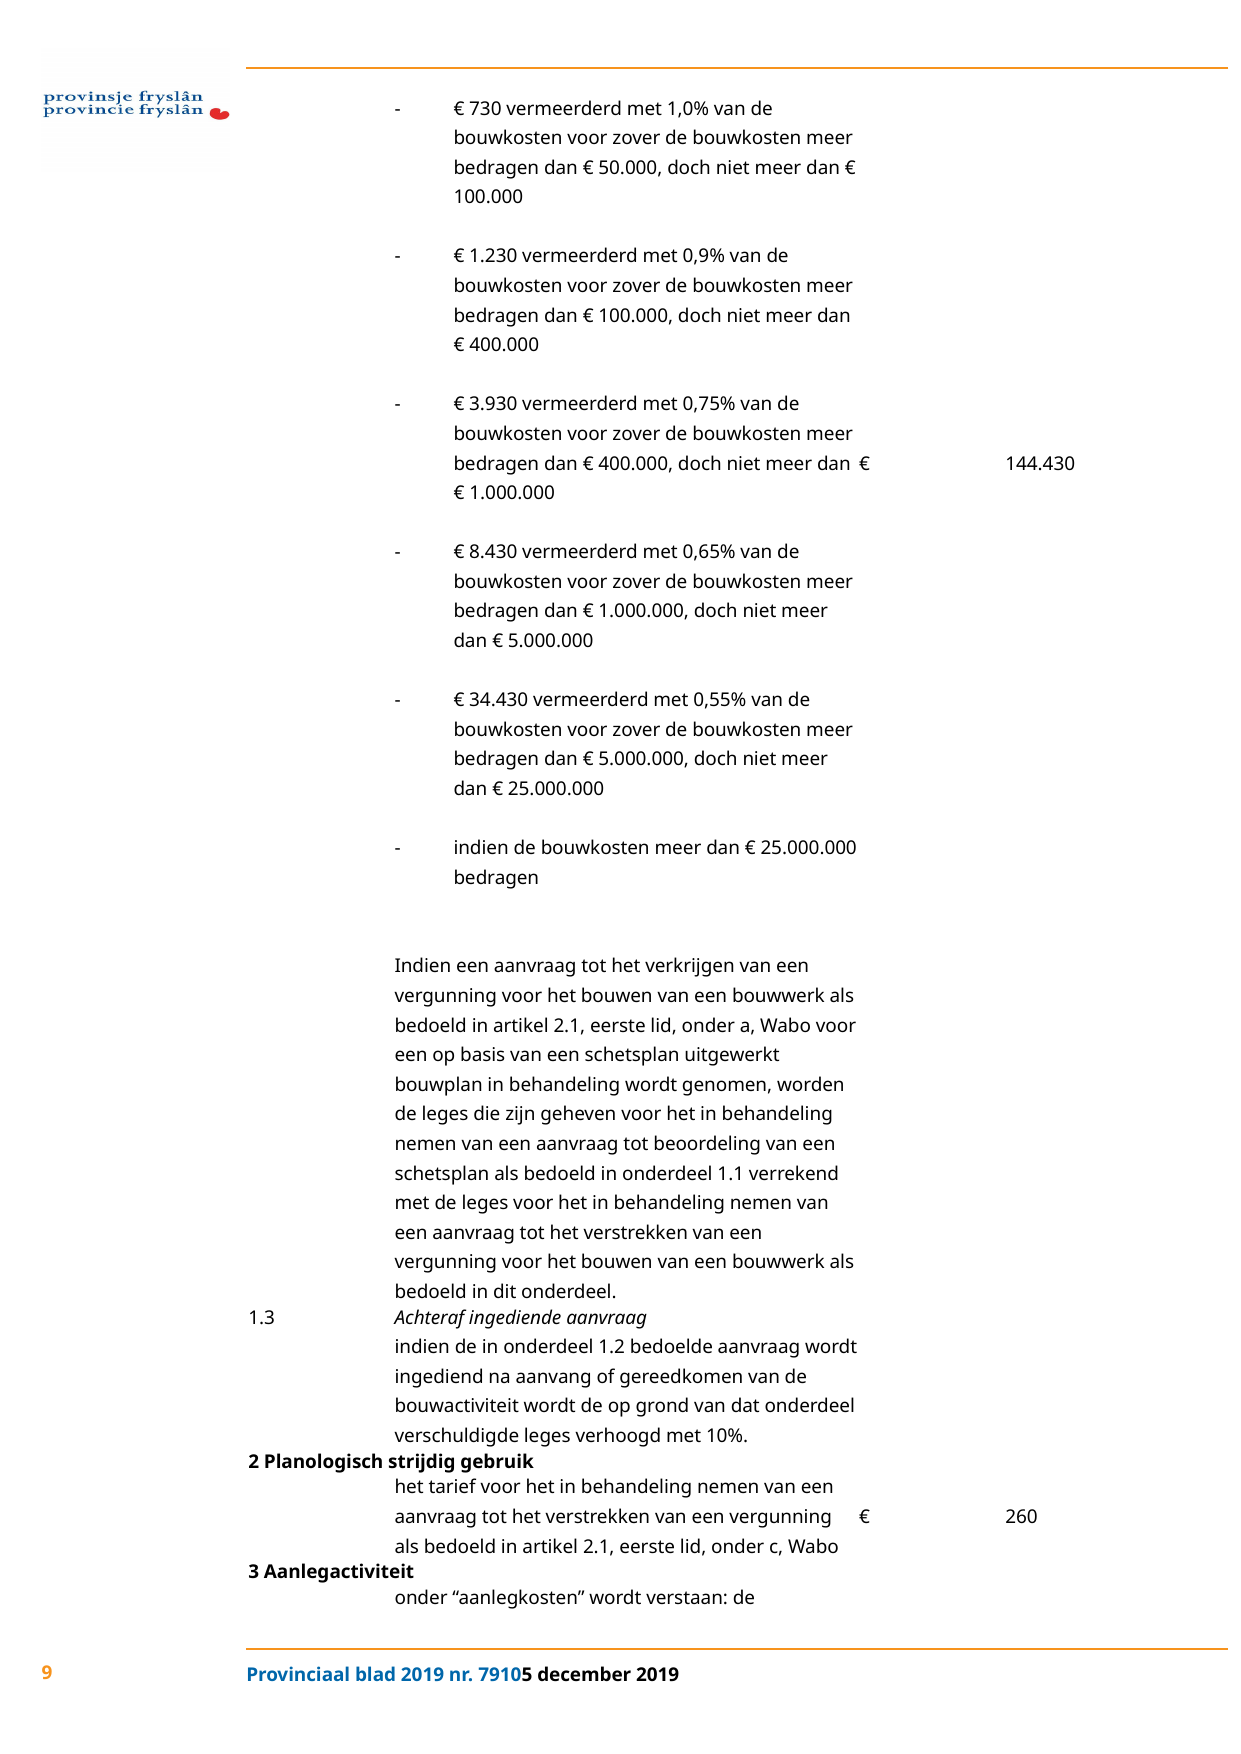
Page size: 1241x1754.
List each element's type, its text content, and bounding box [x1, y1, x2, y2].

picture [41, 47, 231, 172]
table_cell [859, 1304, 1005, 1448]
table_cell [248, 1474, 394, 1558]
table_cell het tarief voor het in behandeling nemen van een aanvraag tot het verstrekken van een vergunning als bedoeld in artikel 2.1, eerste lid, onder c, Wabo [394, 1474, 859, 1558]
table_cell 3 Aanlegactiviteit [248, 1559, 1152, 1584]
table_cell onder “aanlegkosten” wordt verstaan: de [394, 1584, 859, 1610]
table_cell 1.3 [248, 1304, 394, 1448]
table_cell 144.430 [1005, 95, 1152, 1304]
table_cell € 730 vermeerderd met 1,0% van de bouwkosten voor zover de bouwkosten meer bedragen dan € 50.000, doch niet meer dan € 100.000 € 1.230 vermeerderd met 0,9% van de bouwkosten voor zover de bouwkosten meer bedragen dan € 100.000, doch niet meer dan € 400.000 € 3.930 vermeerderd met 0,75% van de bouwkosten voor zover de bouwkosten meer bedragen dan € 400.000, doch niet meer dan € 1.000.000 € 8.430 vermeerderd met 0,65% van de bouwkosten voor zover de bouwkosten meer bedragen dan € 1.000.000, doch niet meer dan € 5.000.000 € 34.430 vermeerderd met 0,55% van de bouwkosten voor zover de bouwkosten meer bedragen dan € 5.000.000, doch niet meer dan € 25.000.000 indien de bouwkosten meer dan € 25.000.000 bedragen Indien een aanvraag tot het verkrijgen van een vergunning voor het bouwen van een bouwwerk als bedoeld in artikel 2.1, eerste lid, onder a, Wabo voor een op basis van een schetsplan uitgewerkt bouwplan in behandeling wordt genomen, worden de leges die zijn geheven voor het in behandeling nemen van een aanvraag tot beoordeling van een schetsplan als bedoeld in onderdeel 1.1 verrekend met de leges voor het in behandeling nemen van een aanvraag tot het verstrekken van een vergunning voor het bouwen van een bouwwerk als bedoeld in dit onderdeel. [394, 95, 859, 1304]
table_cell € [859, 95, 1005, 1304]
table_cell [1005, 1584, 1152, 1610]
table_cell [248, 1584, 394, 1610]
table_cell [859, 1584, 1005, 1610]
table_cell [1005, 1304, 1152, 1448]
table_cell 2 Planologisch strijdig gebruik [248, 1448, 1152, 1474]
table_cell [248, 95, 394, 1304]
table_cell Achteraf ingediende aanvraag indien de in onderdeel 1.2 bedoelde aanvraag wordt ingediend na aanvang of gereedkomen van de bouwactiviteit wordt de op grond van dat onderdeel verschuldigde leges verhoogd met 10%. [394, 1304, 859, 1448]
table_cell € [859, 1474, 1005, 1558]
table_cell 260 [1005, 1474, 1152, 1558]
